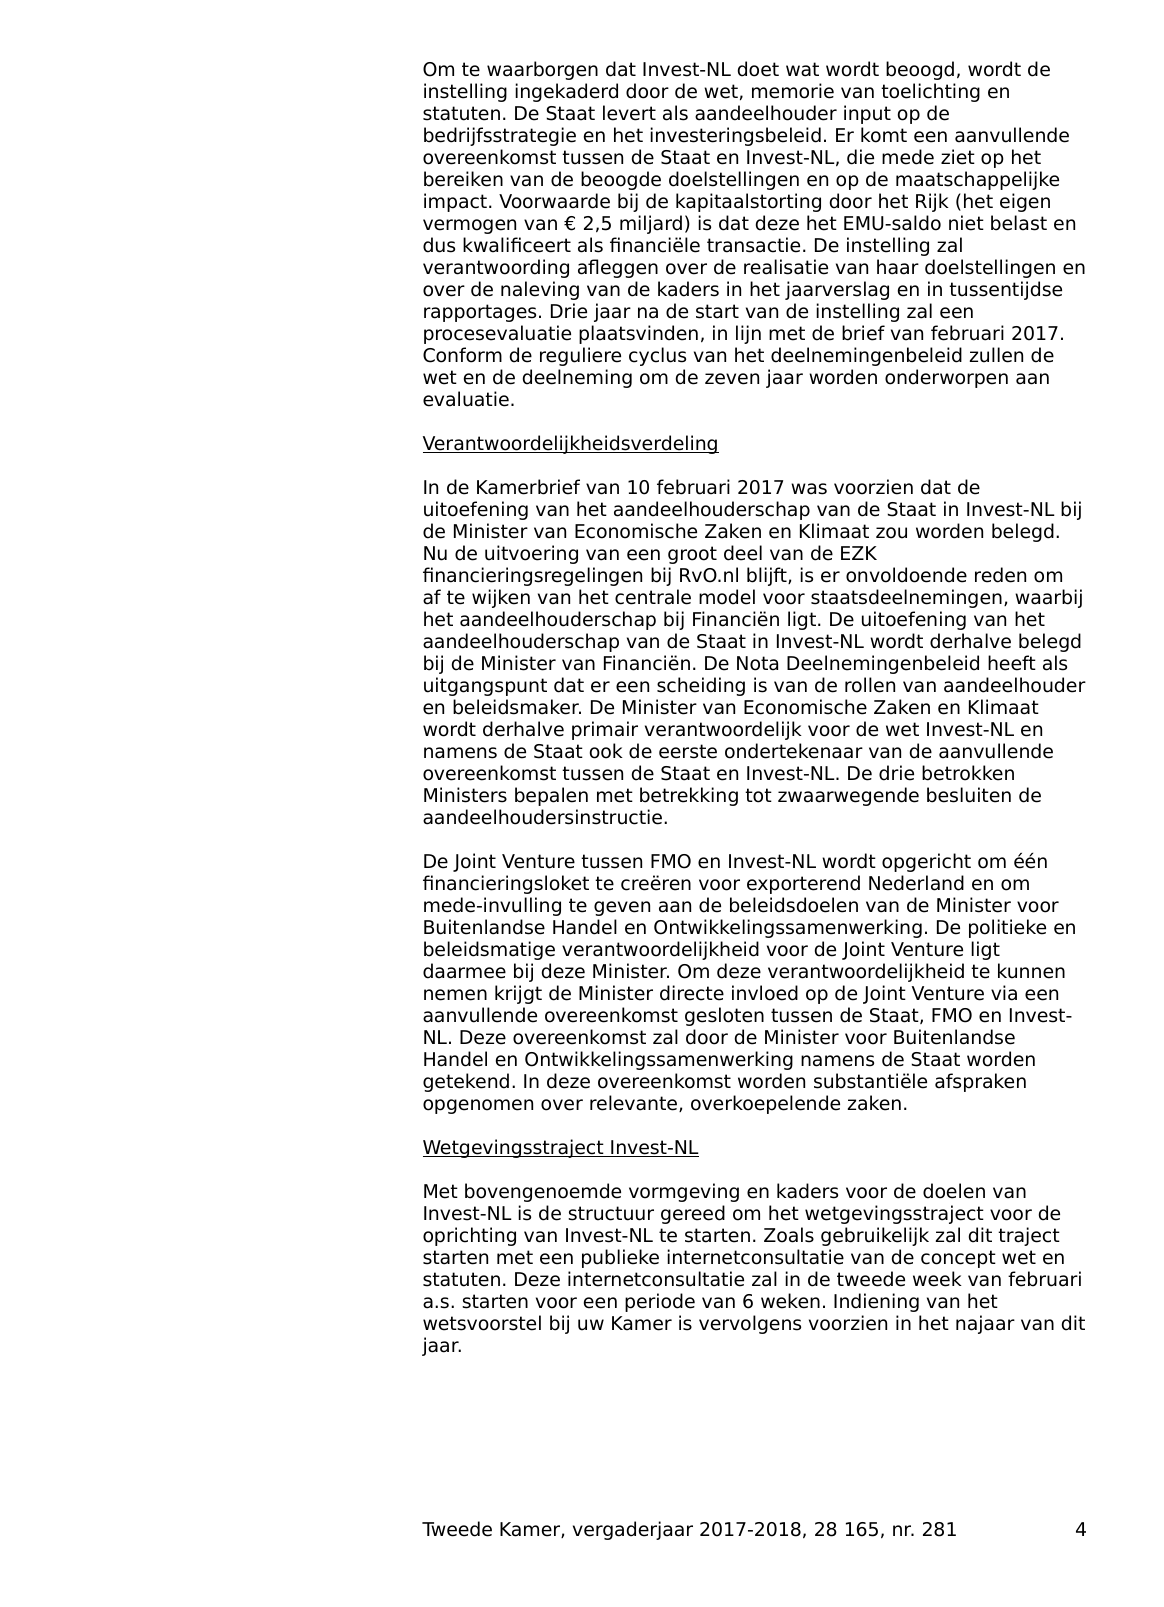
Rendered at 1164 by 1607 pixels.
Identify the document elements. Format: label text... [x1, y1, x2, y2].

text Met bovengenoemde vormgeving en kaders voor de doelen van Invest-NL is de structuur gereed om het wetgevingsstraject voor de oprichting van Invest-NL te starten. Zoals gebruikelijk zal dit traject starten met een publieke internetconsultatie van de concept wet en statuten. Deze internetconsultatie zal in de tweede week van februari a.s. starten voor een periode van 6 weken. Indiening van het wetsvoorstel bij uw Kamer is vervolgens voorzien in het najaar van dit jaar. [422, 1181, 1087, 1357]
text In de Kamerbrief van 10 februari 2017 was voorzien dat de uitoefening van het aandeelhouderschap van de Staat in Invest-NL bij de Minister van Economische Zaken en Klimaat zou worden belegd. Nu de uitvoering van een groot deel van de EZK financieringsregelingen bij RvO.nl blijft, is er onvoldoende reden om af te wijken van het centrale model voor staatsdeelnemingen, waarbij het aandeelhouderschap bij Financiën ligt. De uitoefening van het aandeelhouderschap van de Staat in Invest-NL wordt derhalve belegd bij de Minister van Financiën. De Nota Deelnemingenbeleid heeft als uitgangspunt dat er een scheiding is van de rollen van aandeelhouder en beleidsmaker. De Minister van Economische Zaken en Klimaat wordt derhalve primair verantwoordelijk voor de wet Invest-NL en namens de Staat ook de eerste ondertekenaar van de aanvullende overeenkomst tussen de Staat en Invest-NL. De drie betrokken Ministers bepalen met betrekking tot zwaarwegende besluiten de aandeelhoudersinstructie. [422, 477, 1087, 829]
subtitle Verantwoordelijkheidsverdeling [422, 433, 1087, 455]
text Om te waarborgen dat Invest-NL doet wat wordt beoogd, wordt de instelling ingekaderd door de wet, memorie van toelichting en statuten. De Staat levert als aandeelhouder input op de bedrijfsstrategie en het investeringsbeleid. Er komt een aanvullende overeenkomst tussen de Staat en Invest-NL, die mede ziet op het bereiken van de beoogde doelstellingen en op de maatschappelijke impact. Voorwaarde bij de kapitaalstorting door het Rijk (het eigen vermogen van € 2,5 miljard) is dat deze het EMU-saldo niet belast en dus kwalificeert als financiële transactie. De instelling zal verantwoording afleggen over de realisatie van haar doelstellingen en over de naleving van de kaders in het jaarverslag en in tussentijdse rapportages. Drie jaar na de start van de instelling zal een procesevaluatie plaatsvinden, in lijn met de brief van februari 2017. Conform de reguliere cyclus van het deelnemingenbeleid zullen de wet en de deelneming om de zeven jaar worden onderworpen aan evaluatie. [422, 59, 1087, 411]
text De Joint Venture tussen FMO en Invest-NL wordt opgericht om één financieringsloket te creëren voor exporterend Nederland en om mede-invulling te geven aan de beleidsdoelen van de Minister voor Buitenlandse Handel en Ontwikkelingssamenwerking. De politieke en beleidsmatige verantwoordelijkheid voor de Joint Venture ligt daarmee bij deze Minister. Om deze verantwoordelijkheid te kunnen nemen krijgt de Minister directe invloed op de Joint Venture via een aanvullende overeenkomst gesloten tussen de Staat, FMO en Invest-NL. Deze overeenkomst zal door de Minister voor Buitenlandse Handel en Ontwikkelingssamenwerking namens de Staat worden getekend. In deze overeenkomst worden substantiële afspraken opgenomen over relevante, overkoepelende zaken. [422, 851, 1087, 1115]
subtitle Wetgevingsstraject Invest-NL [422, 1137, 1087, 1159]
